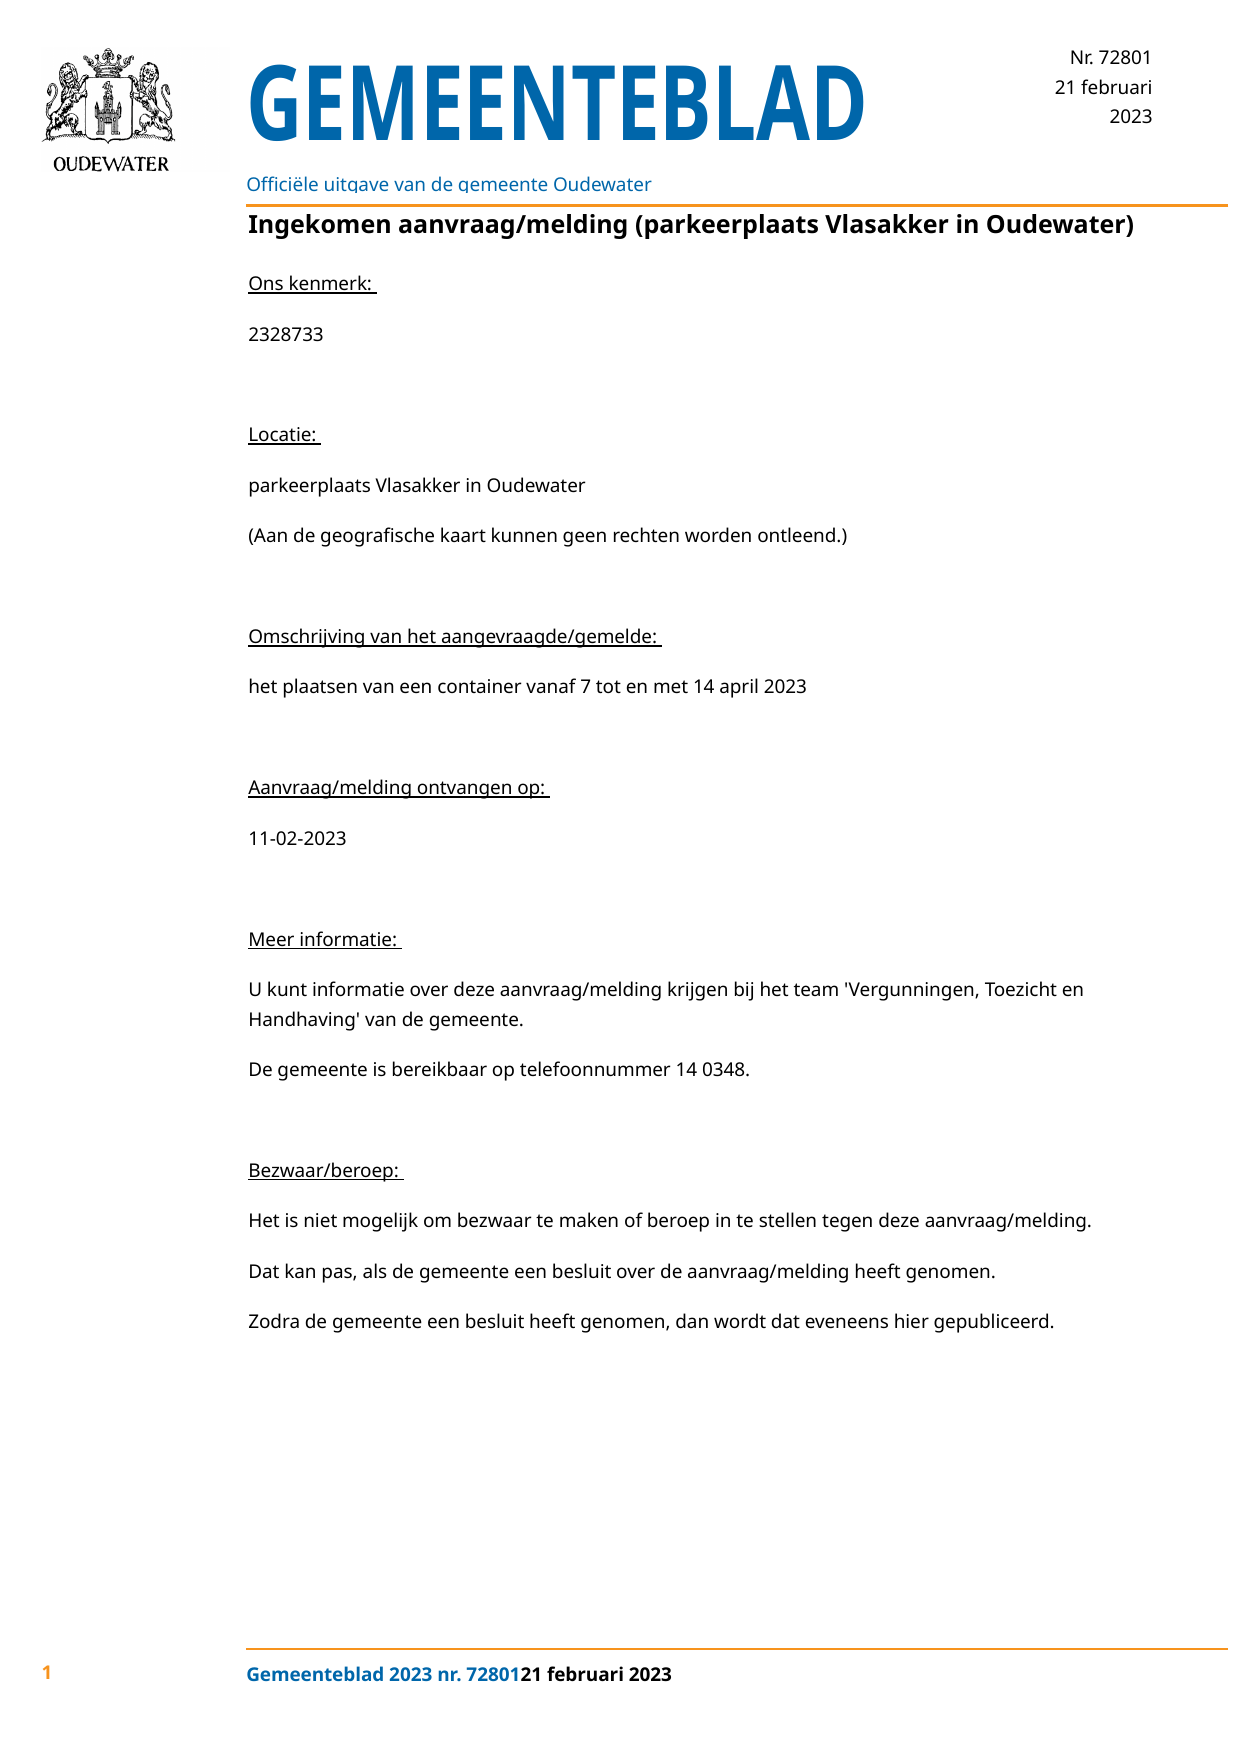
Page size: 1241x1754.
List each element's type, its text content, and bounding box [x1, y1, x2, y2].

text Aanvraag/melding ontvangen op: [248, 774, 1152, 800]
text het plaatsen van een container vanaf 7 tot en met 14 april 2023 [248, 674, 1152, 699]
text Meer informatie: [248, 926, 1152, 951]
text (Aan de geografische kaart kunnen geen rechten worden ontleend.) [248, 522, 1152, 548]
text Het is niet mogelijk om bezwaar te maken of beroep in te stellen tegen deze aanvraag/melding. [248, 1207, 1152, 1233]
text U kunt informatie over deze aanvraag/melding krijgen bij het team 'Vergunningen, Toezicht en Handhaving' van de gemeente. [248, 976, 1152, 1031]
text 11-02-2023 [248, 825, 1152, 851]
text Omschrijving van het aangevraagde/gemelde: [248, 623, 1152, 649]
text Ingekomen aanvraag/melding (parkeerplaats Vlasakker in Oudewater) [248, 207, 1152, 241]
text 2328733 [248, 321, 1152, 346]
text Locatie: [248, 422, 1152, 447]
text parkeerplaats Vlasakker in Oudewater [248, 472, 1152, 498]
text Zodra de gemeente een besluit heeft genomen, dan wordt dat eveneens hier gepubliceerd. [248, 1308, 1152, 1334]
text De gemeente is bereikbaar op telefoonnummer 14 0348. [248, 1056, 1152, 1082]
text Dat kan pas, als de gemeente een besluit over de aanvraag/melding heeft genomen. [248, 1258, 1152, 1283]
text Bezwaar/beroep: [248, 1157, 1152, 1183]
text Ons kenmerk: [248, 270, 1152, 296]
picture [41, 47, 231, 172]
